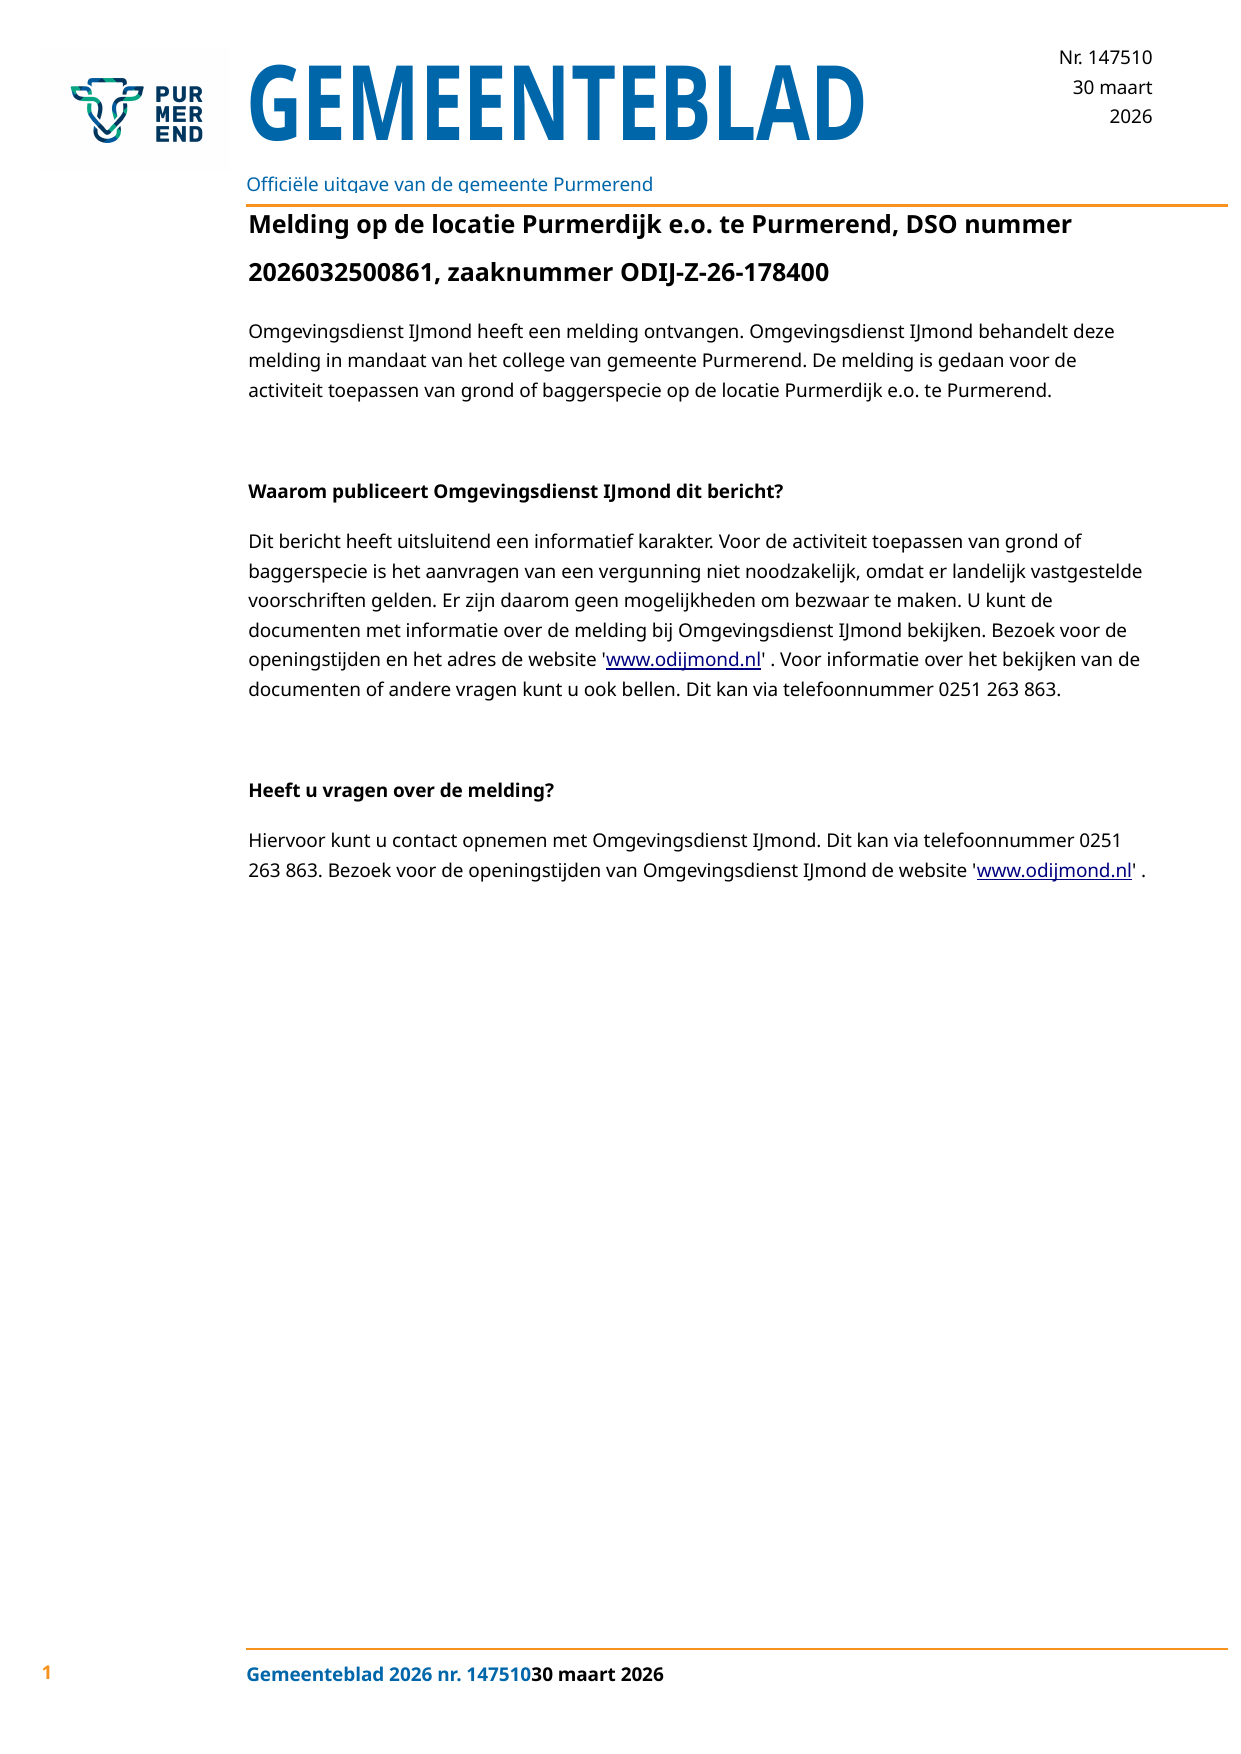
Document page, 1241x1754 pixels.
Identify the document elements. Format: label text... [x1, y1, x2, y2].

text Heeft u vragen over de melding? [248, 777, 1152, 803]
text Dit bericht heeft uitsluitend een informatief karakter. Voor de activiteit toepassen van grond of baggerspecie is het aanvragen van een vergunning niet noodzakelijk, omdat er landelijk vastgestelde voorschriften gelden. Er zijn daarom geen mogelijkheden om bezwaar te maken. U kunt de documenten met informatie over de melding bij Omgevingsdienst IJmond bekijken. Bezoek voor de openingstijden en het adres de website 'www.odijmond.nl' . Voor informatie over het bekijken van de documenten of andere vragen kunt u ook bellen. Dit kan via telefoonnummer 0251 263 863. [248, 528, 1152, 702]
text Hiervoor kunt u contact opnemen met Omgevingsdienst IJmond. Dit kan via telefoonnummer 0251 263 863. Bezoek voor de openingstijden van Omgevingsdienst IJmond de website 'www.odijmond.nl' . [248, 827, 1152, 883]
text Omgevingsdienst IJmond heeft een melding ontvangen. Omgevingsdienst IJmond behandelt deze melding in mandaat van het college van gemeente Purmerend. De melding is gedaan voor de activiteit toepassen van grond of baggerspecie op de locatie Purmerdijk e.o. te Purmerend. [248, 318, 1152, 403]
picture [41, 47, 231, 172]
text Melding op de locatie Purmerdijk e.o. te Purmerend, DSO nummer 2026032500861, zaaknummer ODIJ-Z-26-178400 [248, 207, 1152, 288]
text Waarom publiceert Omgevingsdienst IJmond dit bericht? [248, 478, 1152, 504]
